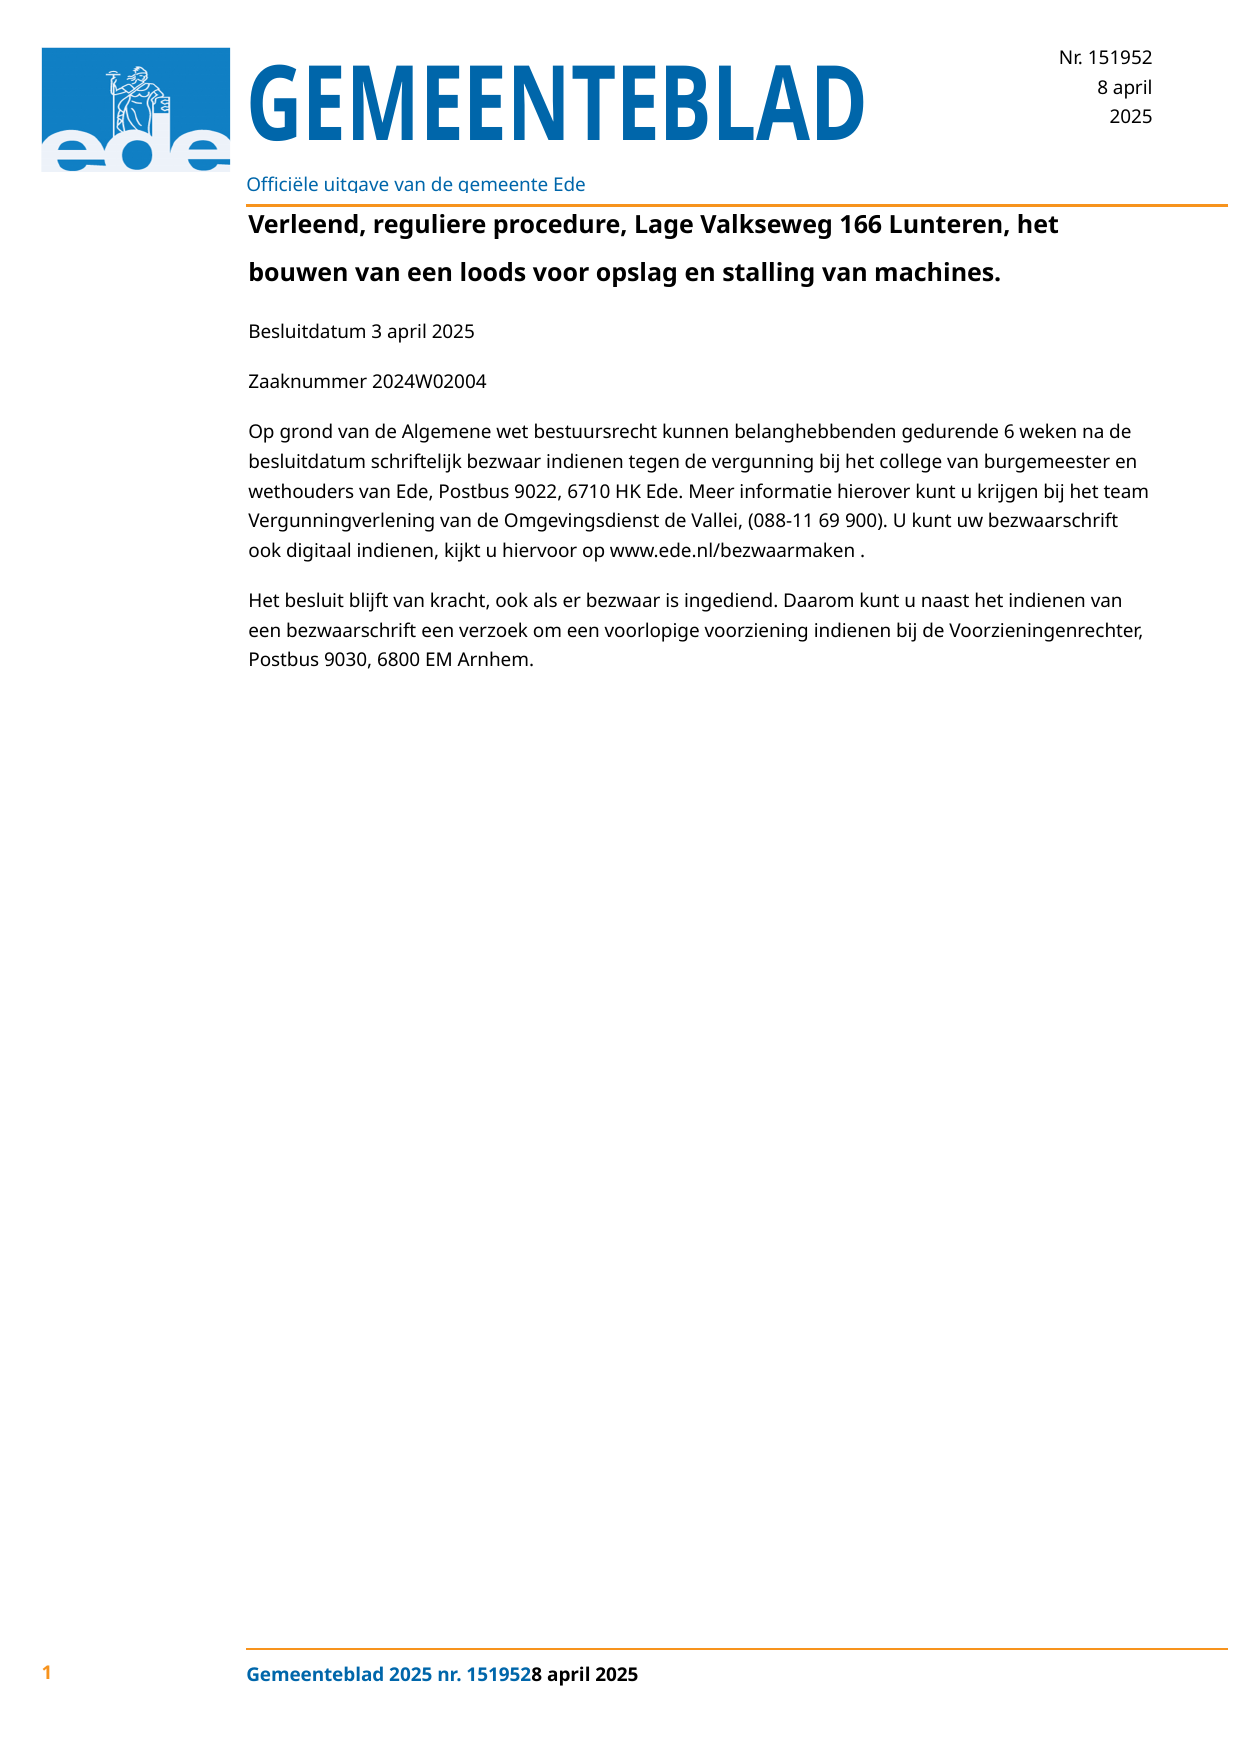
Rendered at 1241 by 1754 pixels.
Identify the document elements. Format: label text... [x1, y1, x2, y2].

text Op grond van de Algemene wet bestuursrecht kunnen belanghebbenden gedurende 6 weken na de besluitdatum schriftelijk bezwaar indienen tegen de vergunning bij het college van burgemeester en wethouders van Ede, Postbus 9022, 6710 HK Ede. Meer informatie hierover kunt u krijgen bij het team Vergunningverlening van de Omgevingsdienst de Vallei, (088-11 69 900). U kunt uw bezwaarschrift ook digitaal indienen, kijkt u hiervoor op www.ede.nl/bezwaarmaken . [248, 419, 1152, 563]
text Zaaknummer 2024W02004 [248, 368, 1152, 394]
text Het besluit blijft van kracht, ook als er bezwaar is ingediend. Daarom kunt u naast het indienen van een bezwaarschrift een verzoek om een voorlopige voorziening indienen bij de Voorzieningenrechter, Postbus 9030, 6800 EM Arnhem. [248, 587, 1152, 672]
text Verleend, reguliere procedure, Lage Valkseweg 166 Lunteren, het bouwen van een loods voor opslag en stalling van machines. [248, 207, 1152, 288]
picture [41, 47, 231, 172]
text Besluitdatum 3 april 2025 [248, 318, 1152, 344]
